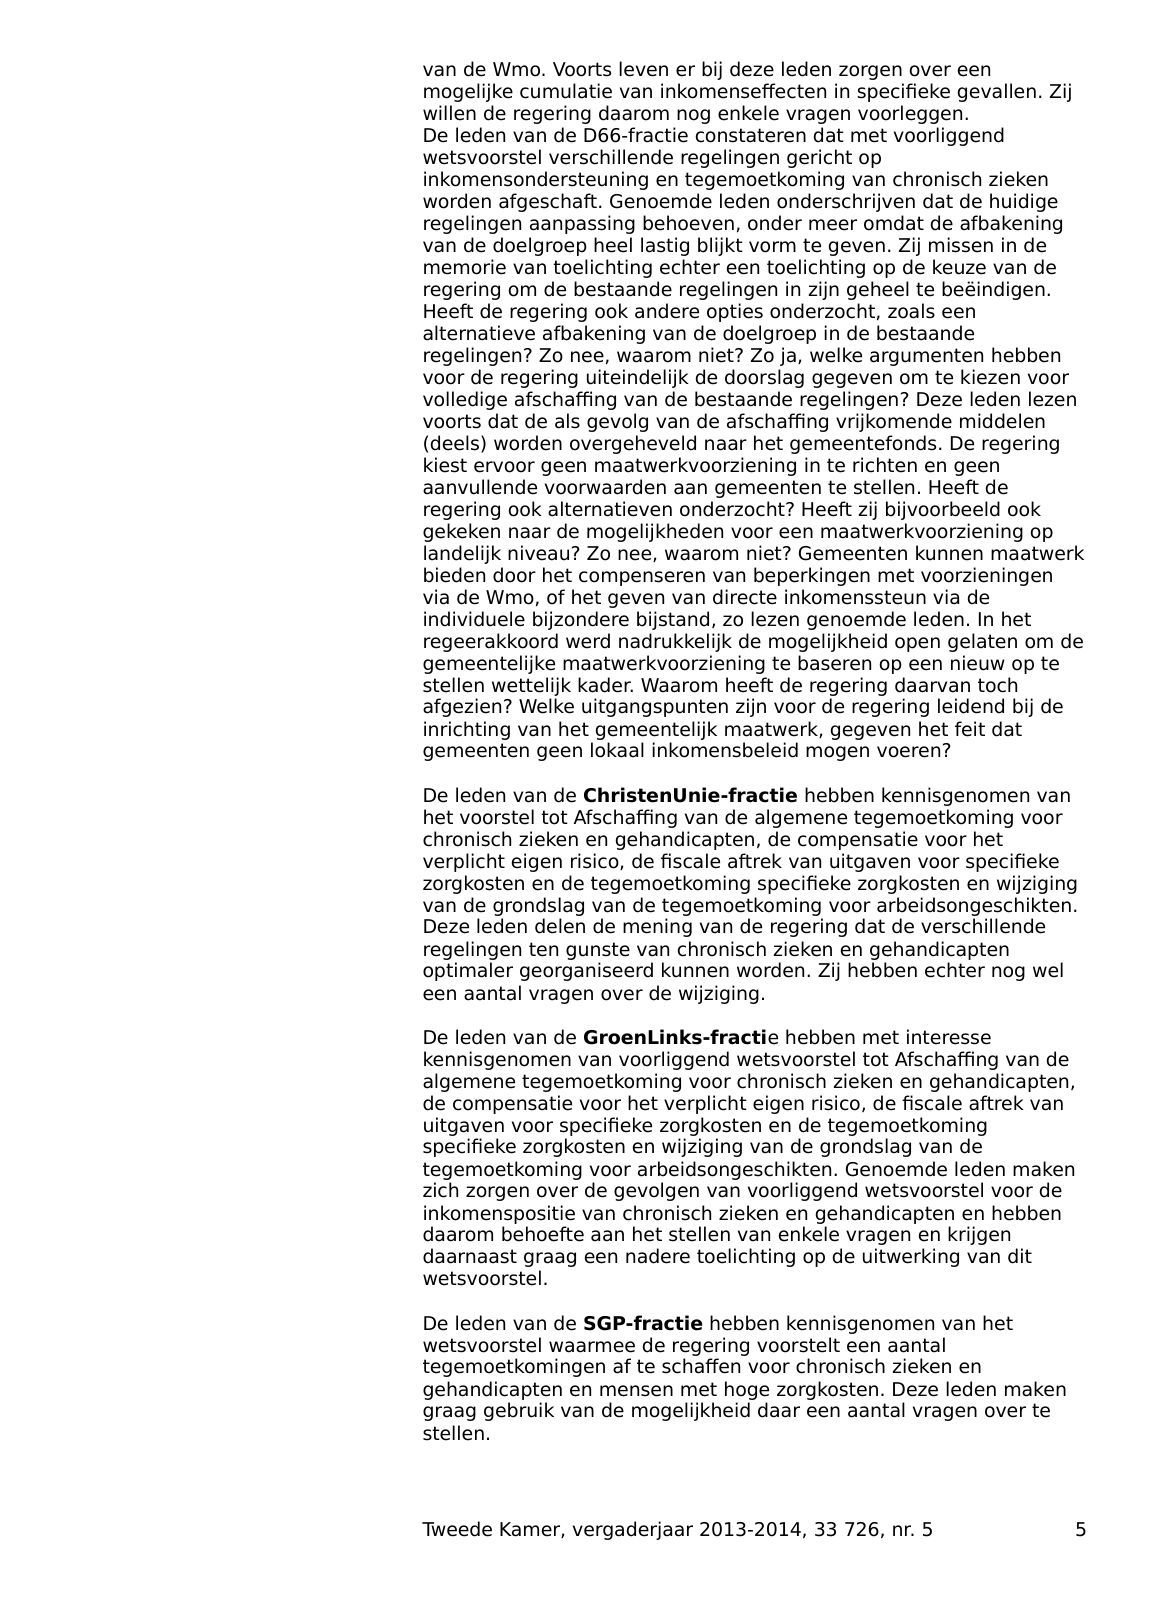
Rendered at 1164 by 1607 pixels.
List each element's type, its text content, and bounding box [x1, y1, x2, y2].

text van de Wmo. Voorts leven er bij deze leden zorgen over een mogelijke cumulatie van inkomenseffecten in specifieke gevallen. Zij willen de regering daarom nog enkele vragen voorleggen. [422, 59, 1087, 125]
text De leden van de D66-fractie constateren dat met voorliggend wetsvoorstel verschillende regelingen gericht op inkomensondersteuning en tegemoetkoming van chronisch zieken worden afgeschaft. Genoemde leden onderschrijven dat de huidige regelingen aanpassing behoeven, onder meer omdat de afbakening van de doelgroep heel lastig blijkt vorm te geven. Zij missen in de memorie van toelichting echter een toelichting op de keuze van de regering om de bestaande regelingen in zijn geheel te beëindigen. Heeft de regering ook andere opties onderzocht, zoals een alternatieve afbakening van de doelgroep in de bestaande regelingen? Zo nee, waarom niet? Zo ja, welke argumenten hebben voor de regering uiteindelijk de doorslag gegeven om te kiezen voor volledige afschaffing van de bestaande regelingen? Deze leden lezen voorts dat de als gevolg van de afschaffing vrijkomende middelen (deels) worden overgeheveld naar het gemeentefonds. De regering kiest ervoor geen maatwerkvoorziening in te richten en geen aanvullende voorwaarden aan gemeenten te stellen. Heeft de regering ook alternatieven onderzocht? Heeft zij bijvoorbeeld ook gekeken naar de mogelijkheden voor een maatwerkvoorziening op landelijk niveau? Zo nee, waarom niet? Gemeenten kunnen maatwerk bieden door het compenseren van beperkingen met voorzieningen via de Wmo, of het geven van directe inkomenssteun via de individuele bijzondere bijstand, zo lezen genoemde leden. In het regeerakkoord werd nadrukkelijk de mogelijkheid open gelaten om de gemeentelijke maatwerkvoorziening te baseren op een nieuw op te stellen wettelijk kader. Waarom heeft de regering daarvan toch afgezien? Welke uitgangspunten zijn voor de regering leidend bij de inrichting van het gemeentelijk maatwerk, gegeven het feit dat gemeenten geen lokaal inkomensbeleid mogen voeren? [422, 125, 1087, 762]
text De leden van de GroenLinks-fractie hebben met interesse kennisgenomen van voorliggend wetsvoorstel tot Afschaffing van de algemene tegemoetkoming voor chronisch zieken en gehandicapten, de compensatie voor het verplicht eigen risico, de fiscale aftrek van uitgaven voor specifieke zorgkosten en de tegemoetkoming specifieke zorgkosten en wijziging van de grondslag van de tegemoetkoming voor arbeidsongeschikten. Genoemde leden maken zich zorgen over de gevolgen van voorliggend wetsvoorstel voor de inkomenspositie van chronisch zieken en gehandicapten en hebben daarom behoefte aan het stellen van enkele vragen en krijgen daarnaast graag een nadere toelichting op de uitwerking van dit wetsvoorstel. [422, 1027, 1087, 1290]
text De leden van de ChristenUnie-fractie hebben kennisgenomen van het voorstel tot Afschaffing van de algemene tegemoetkoming voor chronisch zieken en gehandicapten, de compensatie voor het verplicht eigen risico, de fiscale aftrek van uitgaven voor specifieke zorgkosten en de tegemoetkoming specifieke zorgkosten en wijziging van de grondslag van de tegemoetkoming voor arbeidsongeschikten. Deze leden delen de mening van de regering dat de verschillende regelingen ten gunste van chronisch zieken en gehandicapten optimaler georganiseerd kunnen worden. Zij hebben echter nog wel een aantal vragen over de wijziging. [422, 784, 1087, 1004]
text De leden van de SGP-fractie hebben kennisgenomen van het wetsvoorstel waarmee de regering voorstelt een aantal tegemoetkomingen af te schaffen voor chronisch zieken en gehandicapten en mensen met hoge zorgkosten. Deze leden maken graag gebruik van de mogelijkheid daar een aantal vragen over te stellen. [422, 1312, 1087, 1444]
